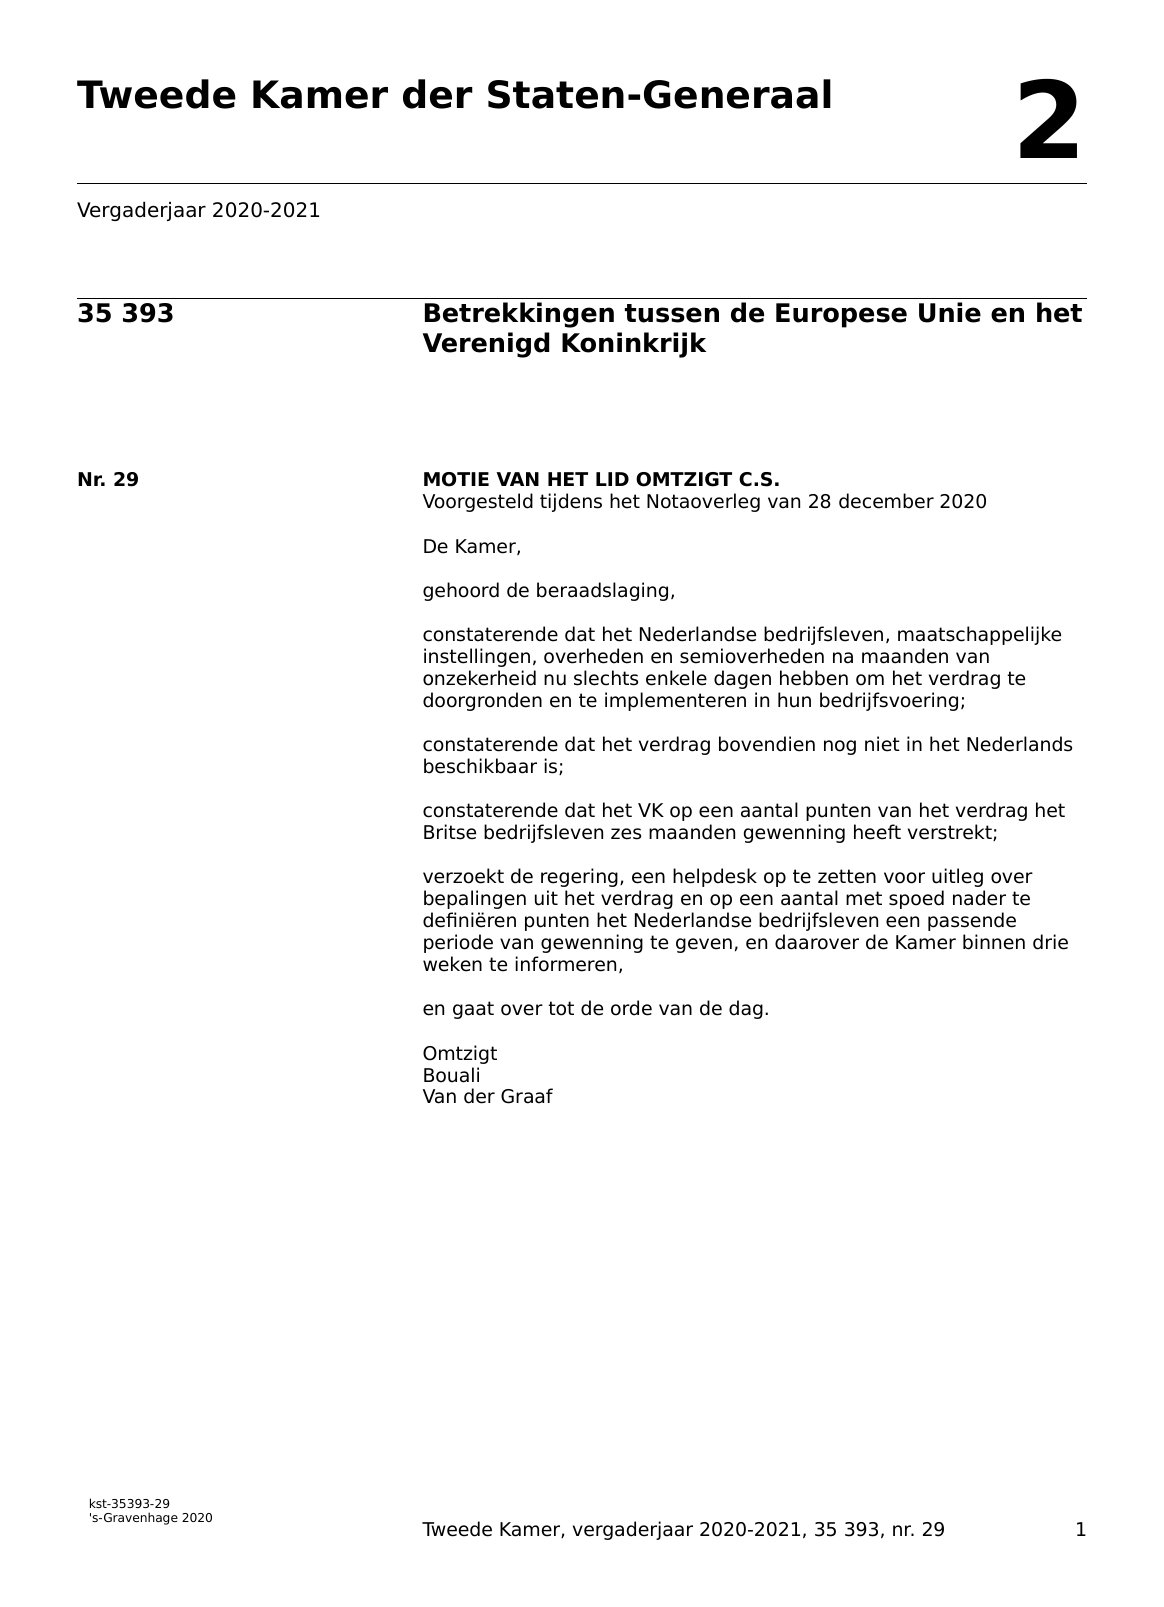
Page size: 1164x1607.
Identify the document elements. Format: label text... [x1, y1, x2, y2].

text Omtzigt [422, 1042, 1087, 1064]
text De Kamer, [422, 536, 1087, 557]
table_cell Vergaderjaar 2020-2021 [77, 184, 1087, 298]
text Voorgesteld tijdens het Notaoverleg van 28 december 2020 [422, 491, 1087, 513]
text 's-Gravenhage 2020 [88, 1511, 323, 1525]
text verzoekt de regering, een helpdesk op te zetten voor uitleg over bepalingen uit het verdrag en op een aantal met spoed nader te definiëren punten het Nederlandse bedrijfsleven een passende periode van gewenning te geven, en daarover de Kamer binnen drie weken te informeren, [422, 866, 1087, 976]
text constaterende dat het Nederlandse bedrijfsleven, maatschappelijke instellingen, overheden en semioverheden na maanden van onzekerheid nu slechts enkele dagen hebben om het verdrag te doorgronden en te implementeren in hun bedrijfsvoering; [422, 624, 1087, 712]
table_header Tweede Kamer der Staten-Generaal [77, 59, 886, 183]
subtitle Nr. 29 MOTIE VAN HET LID OMTZIGT C.S. [77, 469, 1087, 491]
text Bouali [422, 1064, 1087, 1086]
subtitle 35 393 Betrekkingen tussen de Europese Unie en het Verenigd Koninkrijk [77, 299, 1087, 358]
text kst-35393-29 [88, 1497, 323, 1511]
text constaterende dat het verdrag bovendien nog niet in het Nederlands beschikbaar is; [422, 734, 1087, 778]
text constaterende dat het VK op een aantal punten van het verdrag het Britse bedrijfsleven zes maanden gewenning heeft verstrekt; [422, 800, 1087, 844]
text gehoord de beraadslaging, [422, 580, 1087, 602]
text en gaat over tot de orde van de dag. [422, 998, 1087, 1020]
table_header 2 [886, 59, 1087, 183]
text Van der Graaf [422, 1086, 1087, 1108]
